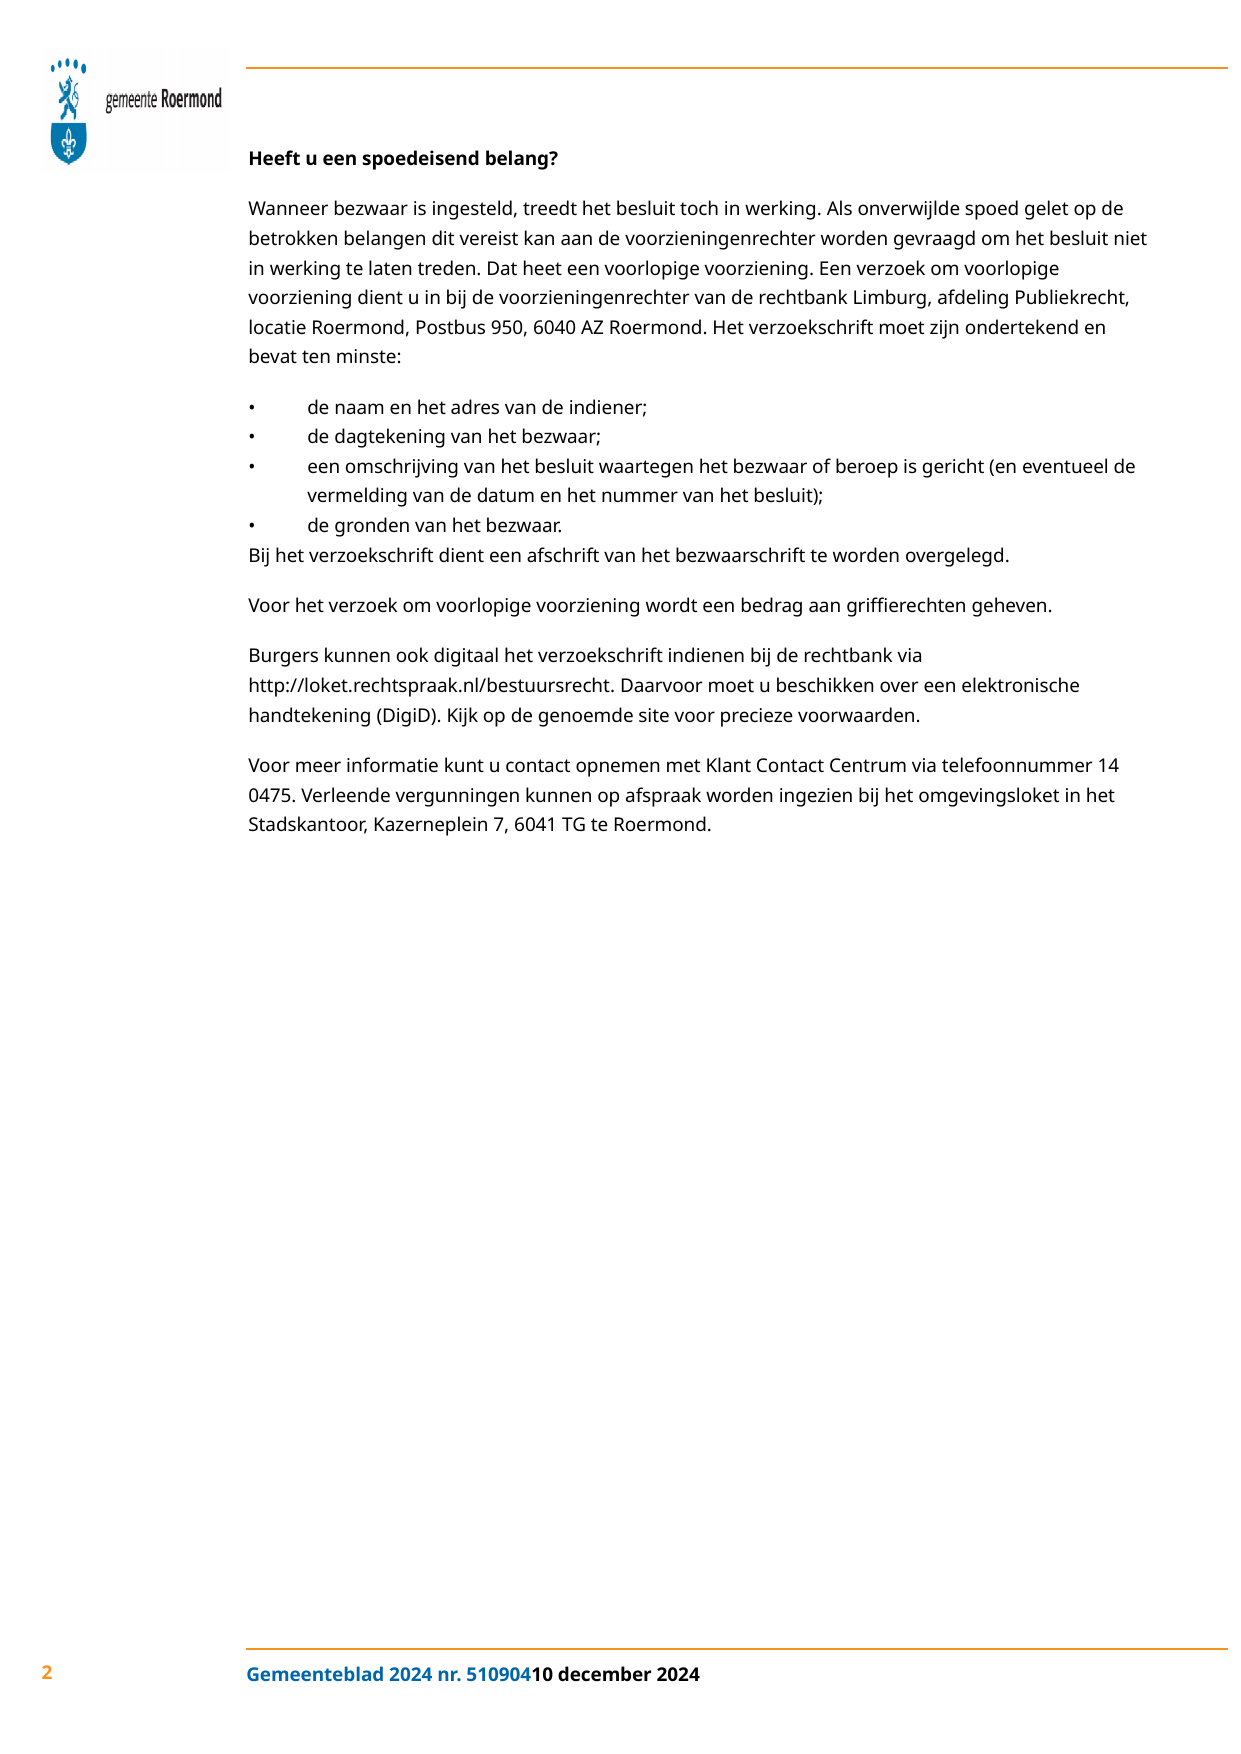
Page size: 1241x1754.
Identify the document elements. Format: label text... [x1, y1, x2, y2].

text Bij het verzoekschrift dient een afschrift van het bezwaarschrift te worden overgelegd. [248, 542, 1152, 568]
list de gronden van het bezwaar. [248, 512, 1152, 538]
text Voor het verzoek om voorlopige voorziening wordt een bedrag aan griffierechten geheven. [248, 592, 1152, 618]
list de naam en het adres van de indiener; [248, 394, 1152, 420]
text Heeft u een spoedeisend belang? [248, 145, 1152, 171]
list een omschrijving van het besluit waartegen het bezwaar of beroep is gericht (en eventueel de vermelding van de datum en het nummer van het besluit); [248, 453, 1152, 508]
list de dagtekening van het bezwaar; [248, 423, 1152, 449]
text Wanneer bezwaar is ingesteld, treedt het besluit toch in werking. Als onverwijlde spoed gelet op de betrokken belangen dit vereist kan aan de voorzieningenrechter worden gevraagd om het besluit niet in werking te laten treden. Dat heet een voorlopige voorziening. Een verzoek om voorlopige voorziening dient u in bij de voorzieningenrechter van de rechtbank Limburg, afdeling Publiekrecht, locatie Roermond, Postbus 950, 6040 AZ Roermond. Het verzoekschrift moet zijn ondertekend en bevat ten minste: [248, 196, 1152, 369]
text Voor meer informatie kunt u contact opnemen met Klant Contact Centrum via telefoonnummer 14 0475. Verleende vergunningen kunnen op afspraak worden ingezien bij het omgevingsloket in het Stadskantoor, Kazerneplein 7, 6041 TG te Roermond. [248, 752, 1152, 837]
text Burgers kunnen ook digitaal het verzoekschrift indienen bij de rechtbank via http://loket.rechtspraak.nl/bestuursrecht. Daarvoor moet u beschikken over een elektronische handtekening (DigiD). Kijk op de genoemde site voor precieze voorwaarden. [248, 643, 1152, 728]
picture [41, 47, 231, 172]
